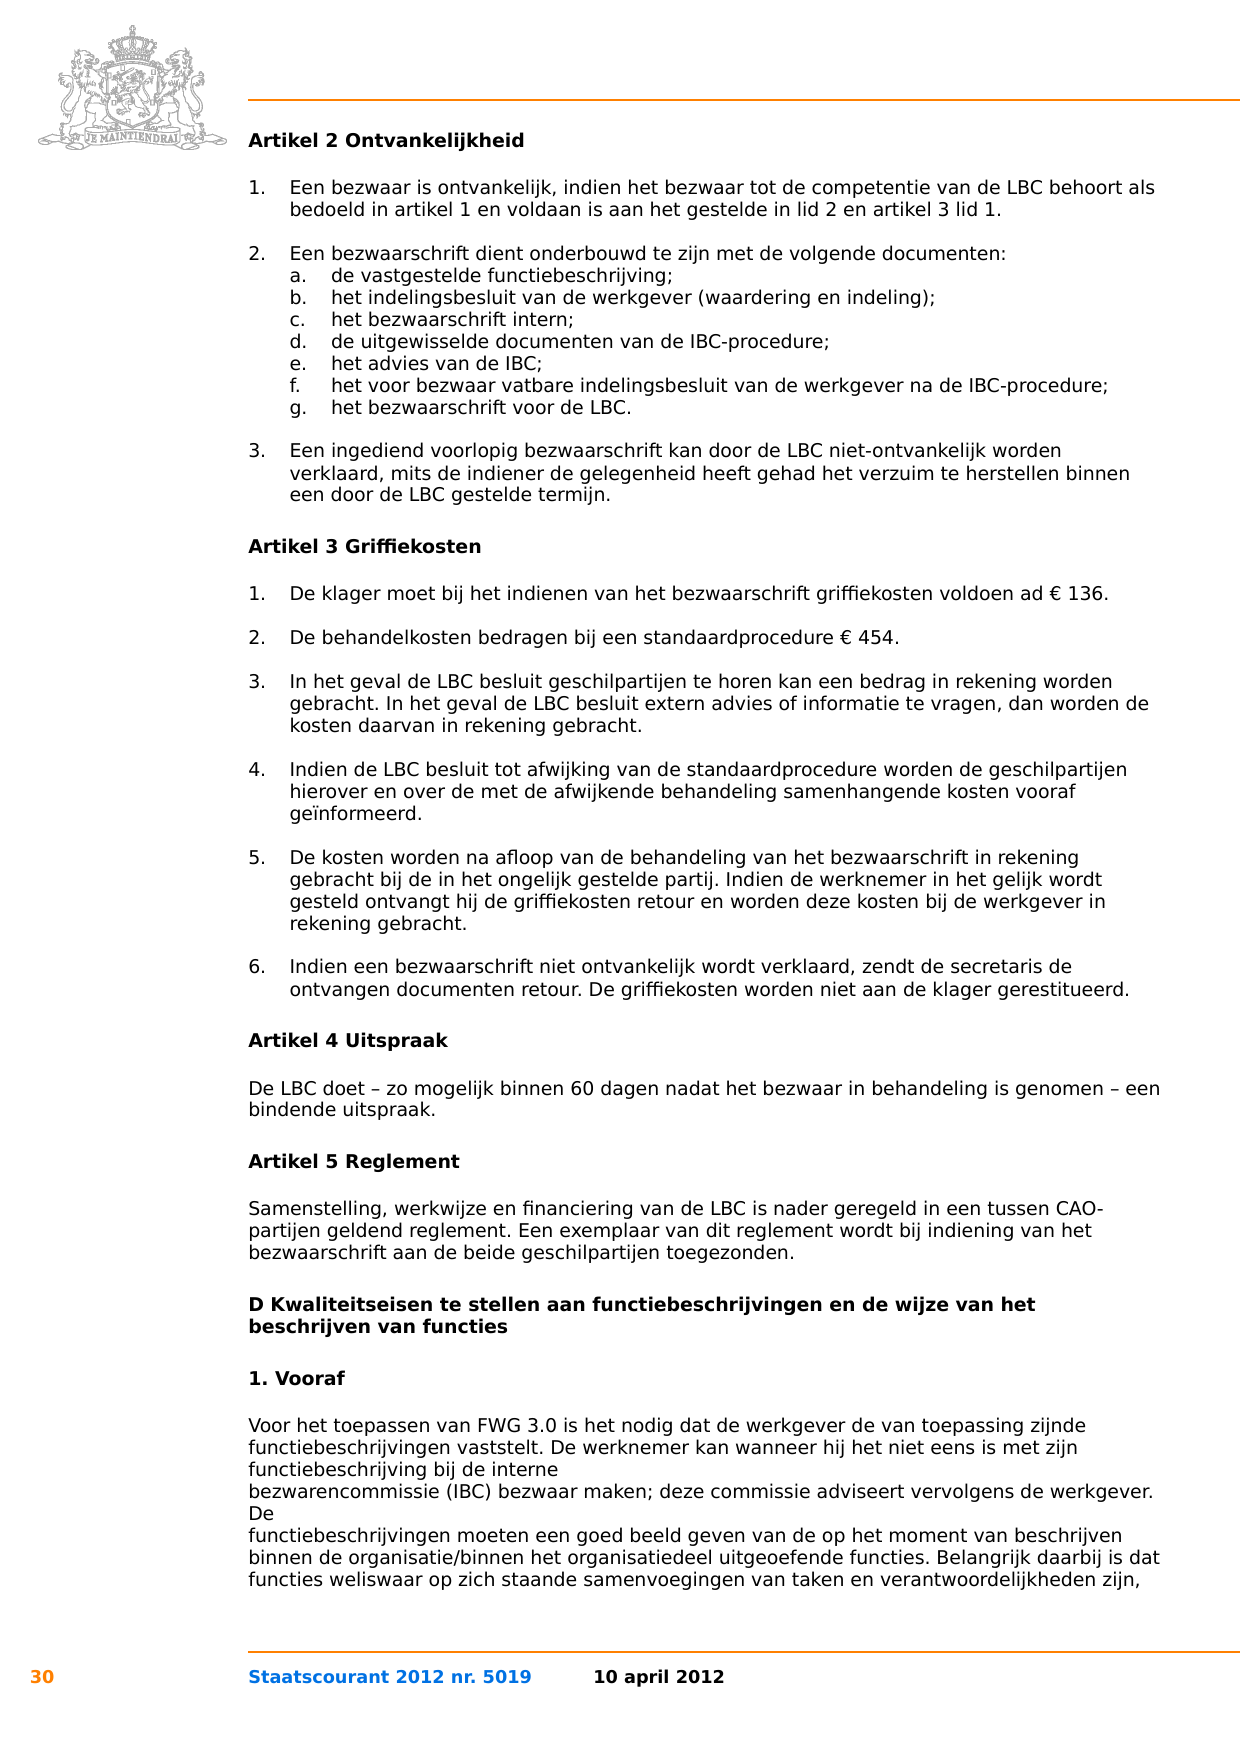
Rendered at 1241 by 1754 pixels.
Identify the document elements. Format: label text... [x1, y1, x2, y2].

text a. de vastgestelde functiebeschrijving; [289, 265, 1163, 287]
text 5. De kosten worden na afloop van de behandeling van het bezwaarschrift in rekening gebracht bij de in het ongelijk gestelde partij. Indien de werknemer in het gelijk wordt gesteld ontvangt hij de griffiekosten retour en worden deze kosten bij de werkgever in rekening gebracht. [248, 847, 1163, 934]
text Voor het toepassen van FWG 3.0 is het nodig dat de werkgever de van toepassing zijnde functiebeschrijvingen vaststelt. De werknemer kan wanneer hij het niet eens is met zijn functiebeschrijving bij de interne [248, 1415, 1163, 1481]
text 4. Indien de LBC besluit tot afwijking van de standaardprocedure worden de geschilpartijen hierover en over de met de afwijkende behandeling samenhangende kosten vooraf geïnformeerd. [248, 759, 1163, 825]
picture [38, 25, 227, 150]
subtitle Artikel 4 Uitspraak [248, 1030, 1163, 1052]
text 3. Een ingediend voorlopig bezwaarschrift kan door de LBC niet-ontvankelijk worden verklaard, mits de indiener de gelegenheid heeft gehad het verzuim te herstellen binnen een door de LBC gestelde termijn. [248, 440, 1163, 506]
subtitle Artikel 3 Griffiekosten [248, 536, 1163, 558]
text 3. In het geval de LBC besluit geschilpartijen te horen kan een bedrag in rekening worden gebracht. In het geval de LBC besluit extern advies of informatie te vragen, dan worden de kosten daarvan in rekening gebracht. [248, 671, 1163, 737]
subtitle 1. Vooraf [248, 1368, 1163, 1390]
text c. het bezwaarschrift intern; [289, 309, 1163, 331]
subtitle Artikel 2 Ontvankelijkheid [248, 130, 1163, 152]
text g. het bezwaarschrift voor de LBC. [289, 397, 1163, 418]
subtitle Artikel 5 Reglement [248, 1151, 1163, 1173]
text f. het voor bezwaar vatbare indelingsbesluit van de werkgever na de IBC-procedure; [289, 374, 1163, 397]
text 1. De klager moet bij het indienen van het bezwaarschrift griffiekosten voldoen ad € 136. [248, 583, 1163, 605]
text 2. Een bezwaarschrift dient onderbouwd te zijn met de volgende documenten: [248, 243, 1163, 265]
text 2. De behandelkosten bedragen bij een standaardprocedure € 454. [248, 627, 1163, 649]
text 6. Indien een bezwaarschrift niet ontvankelijk wordt verklaard, zendt de secretaris de ontvangen documenten retour. De griffiekosten worden niet aan de klager gerestitueerd. [248, 956, 1163, 1000]
text b. het indelingsbesluit van de werkgever (waardering en indeling); [289, 287, 1163, 309]
text 1. Een bezwaar is ontvankelijk, indien het bezwaar tot de competentie van de LBC behoort als bedoeld in artikel 1 en voldaan is aan het gestelde in lid 2 en artikel 3 lid 1. [248, 177, 1163, 221]
text bezwarencommissie (IBC) bezwaar maken; deze commissie adviseert vervolgens de werkgever. De [248, 1481, 1163, 1525]
text e. het advies van de IBC; [289, 353, 1163, 374]
subtitle D Kwaliteitseisen te stellen aan functiebeschrijvingen en de wijze van het beschrijven van functies [248, 1294, 1163, 1338]
text Samenstelling, werkwijze en financiering van de LBC is nader geregeld in een tussen CAO-partijen geldend reglement. Een exemplaar van dit reglement wordt bij indiening van het bezwaarschrift aan de beide geschilpartijen toegezonden. [248, 1198, 1163, 1264]
text functiebeschrijvingen moeten een goed beeld geven van de op het moment van beschrijven binnen de organisatie/binnen het organisatiedeel uitgeoefende functies. Belangrijk daarbij is dat functies weliswaar op zich staande samenvoegingen van taken en verantwoordelijkheden zijn, [248, 1525, 1163, 1591]
text De LBC doet – zo mogelijk binnen 60 dagen nadat het bezwaar in behandeling is genomen – een bindende uitspraak. [248, 1077, 1163, 1121]
text d. de uitgewisselde documenten van de IBC-procedure; [289, 331, 1163, 353]
